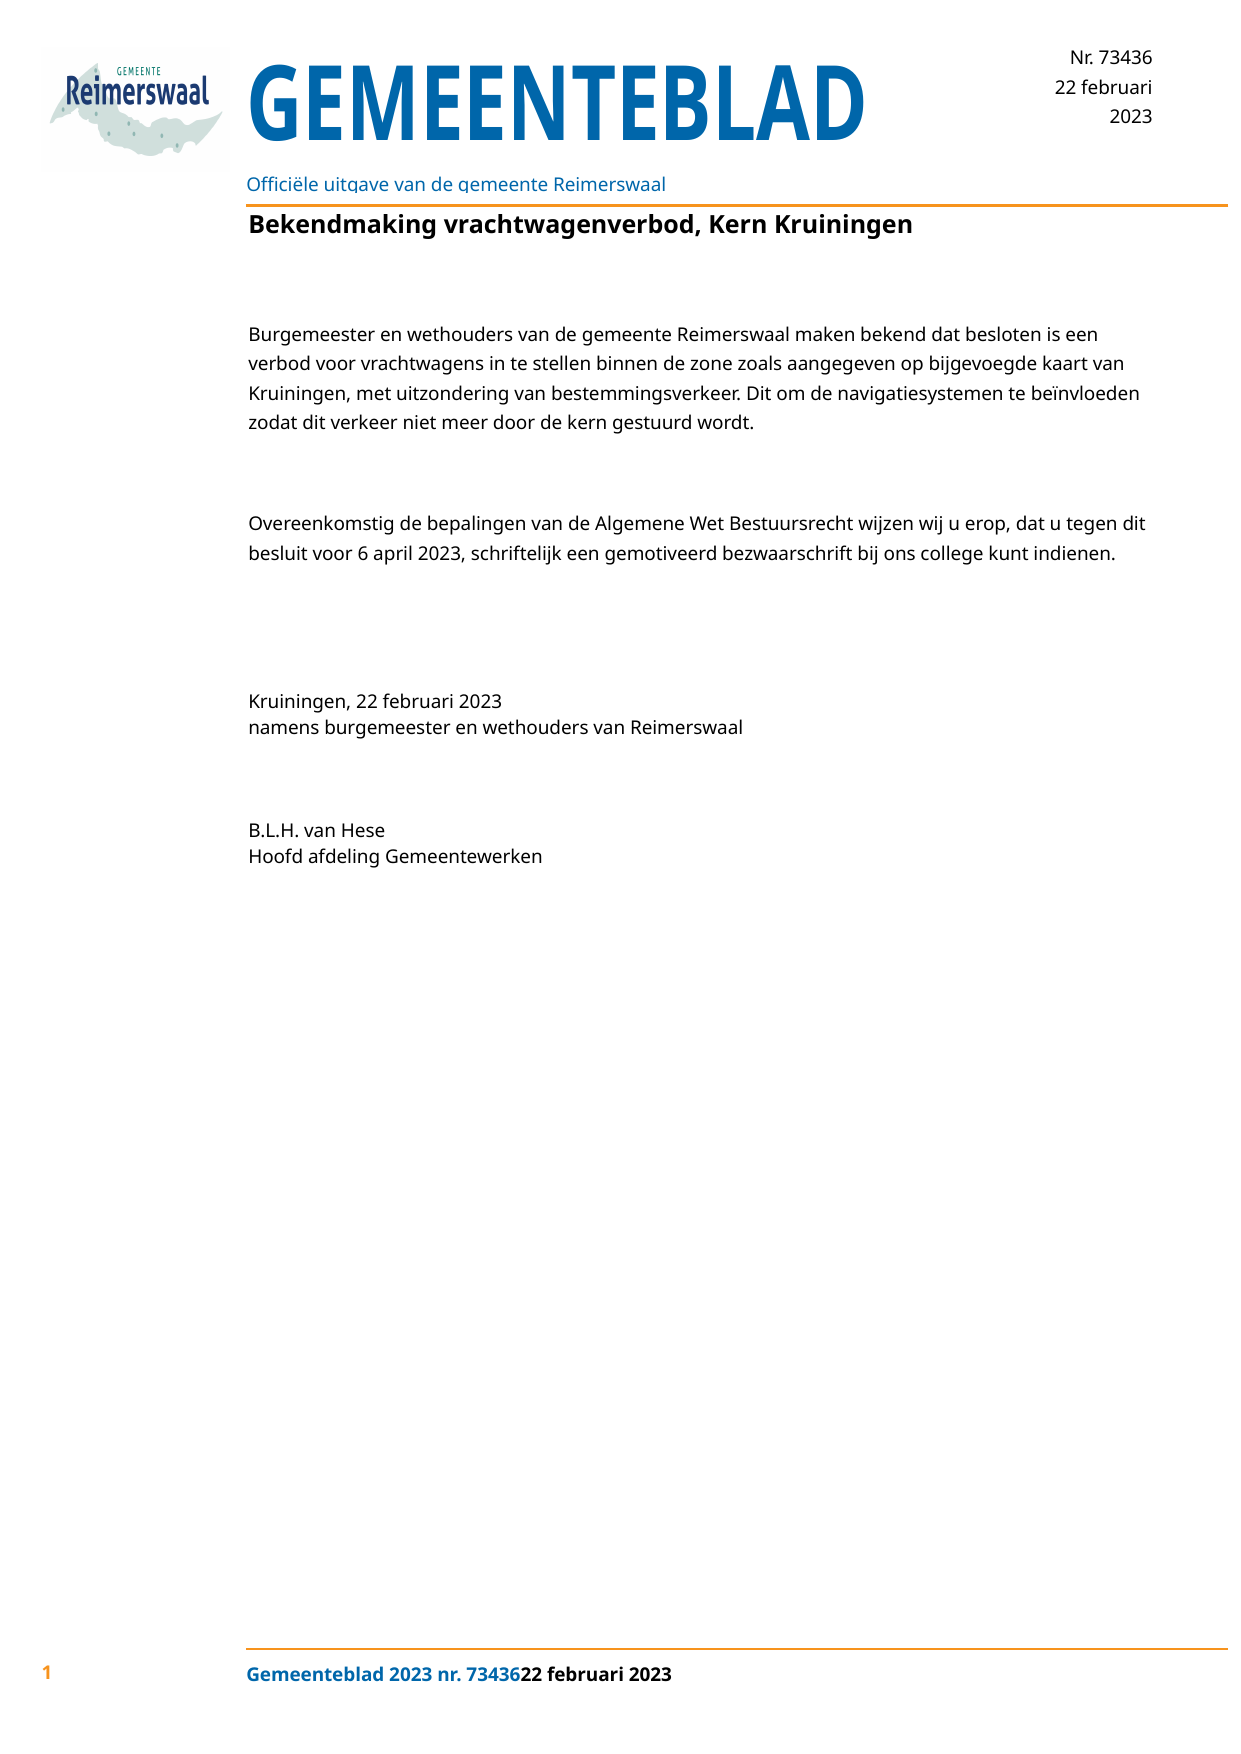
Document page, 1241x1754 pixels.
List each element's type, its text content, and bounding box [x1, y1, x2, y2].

text namens burgemeester en wethouders van Reimerswaal [248, 714, 1152, 740]
text B.L.H. van Hese [248, 817, 1152, 843]
text Burgemeester en wethouders van de gemeente Reimerswaal maken bekend dat besloten is een verbod voor vrachtwagens in te stellen binnen de zone zoals aangegeven op bijgevoegde kaart van Kruiningen, met uitzondering van bestemmingsverkeer. Dit om de navigatiesystemen te beïnvloeden zodat dit verkeer niet meer door de kern gestuurd wordt. [248, 321, 1152, 435]
text Hoofd afdeling Gemeentewerken [248, 843, 1152, 869]
text Bekendmaking vrachtwagenverbod, Kern Kruiningen [248, 207, 1152, 241]
text Kruiningen, 22 februari 2023 [248, 688, 1152, 714]
picture [41, 47, 231, 172]
text Overeenkomstig de bepalingen van de Algemene Wet Bestuursrecht wijzen wij u erop, dat u tegen dit besluit voor 6 april 2023, schriftelijk een gemotiveerd bezwaarschrift bij ons college kunt indienen. [248, 510, 1152, 566]
